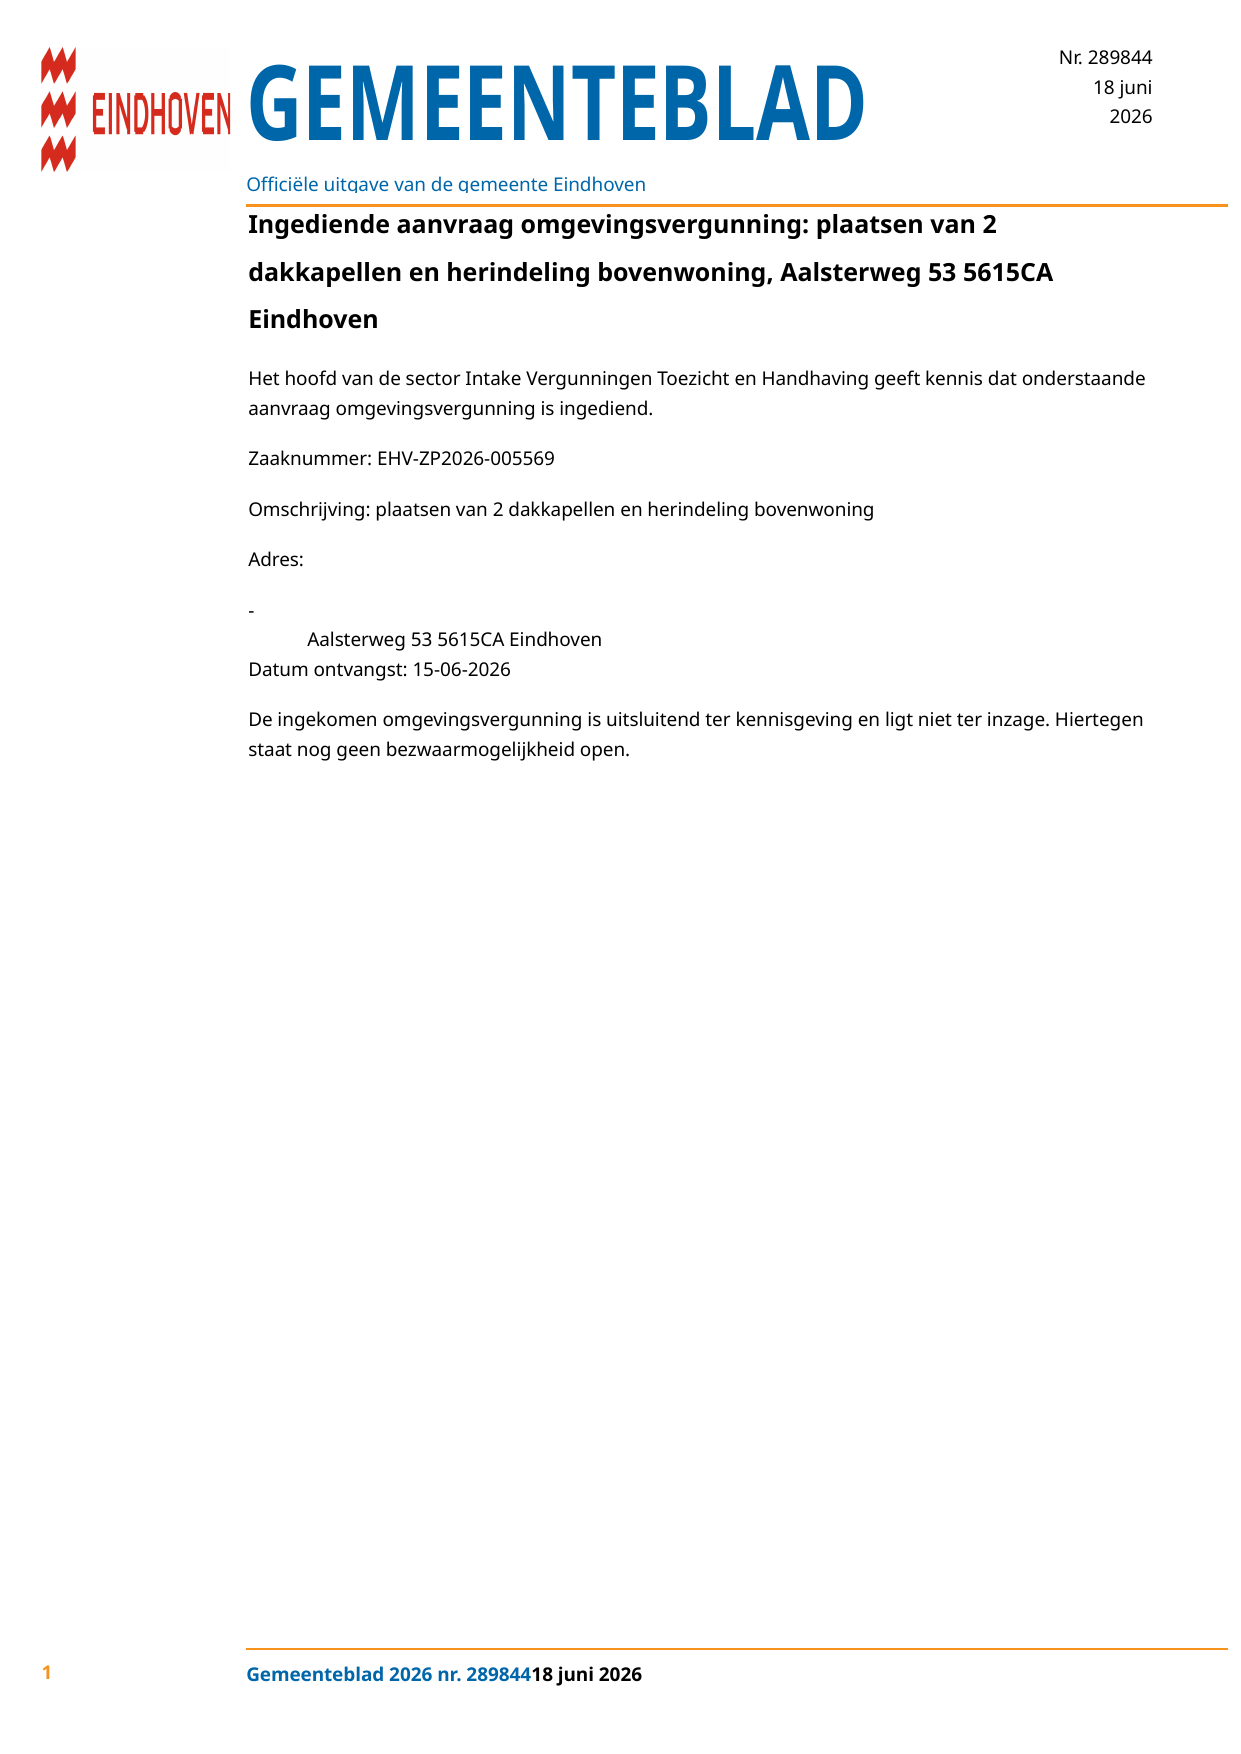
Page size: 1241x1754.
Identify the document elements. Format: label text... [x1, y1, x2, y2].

picture [41, 47, 231, 172]
text De ingekomen omgevingsvergunning is uitsluitend ter kennisgeving en ligt niet ter inzage. Hiertegen staat nog geen bezwaarmogelijkheid open. [248, 706, 1152, 762]
text Datum ontvangst: 15-06-2026 [248, 656, 1152, 682]
text Omschrijving: plaatsen van 2 dakkapellen en herindeling bovenwoning [248, 496, 1152, 522]
text Het hoofd van de sector Intake Vergunningen Toezicht en Handhaving geeft kennis dat onderstaande aanvraag omgevingsvergunning is ingediend. [248, 366, 1152, 421]
text Adres: [248, 546, 1152, 572]
list Aalsterweg 53 5615CA Eindhoven [248, 626, 1152, 652]
text Ingediende aanvraag omgevingsvergunning: plaatsen van 2 dakkapellen en herindeling bovenwoning, Aalsterweg 53 5615CA Eindhoven [248, 207, 1152, 336]
text Zaaknummer: EHV-ZP2026-005569 [248, 446, 1152, 471]
